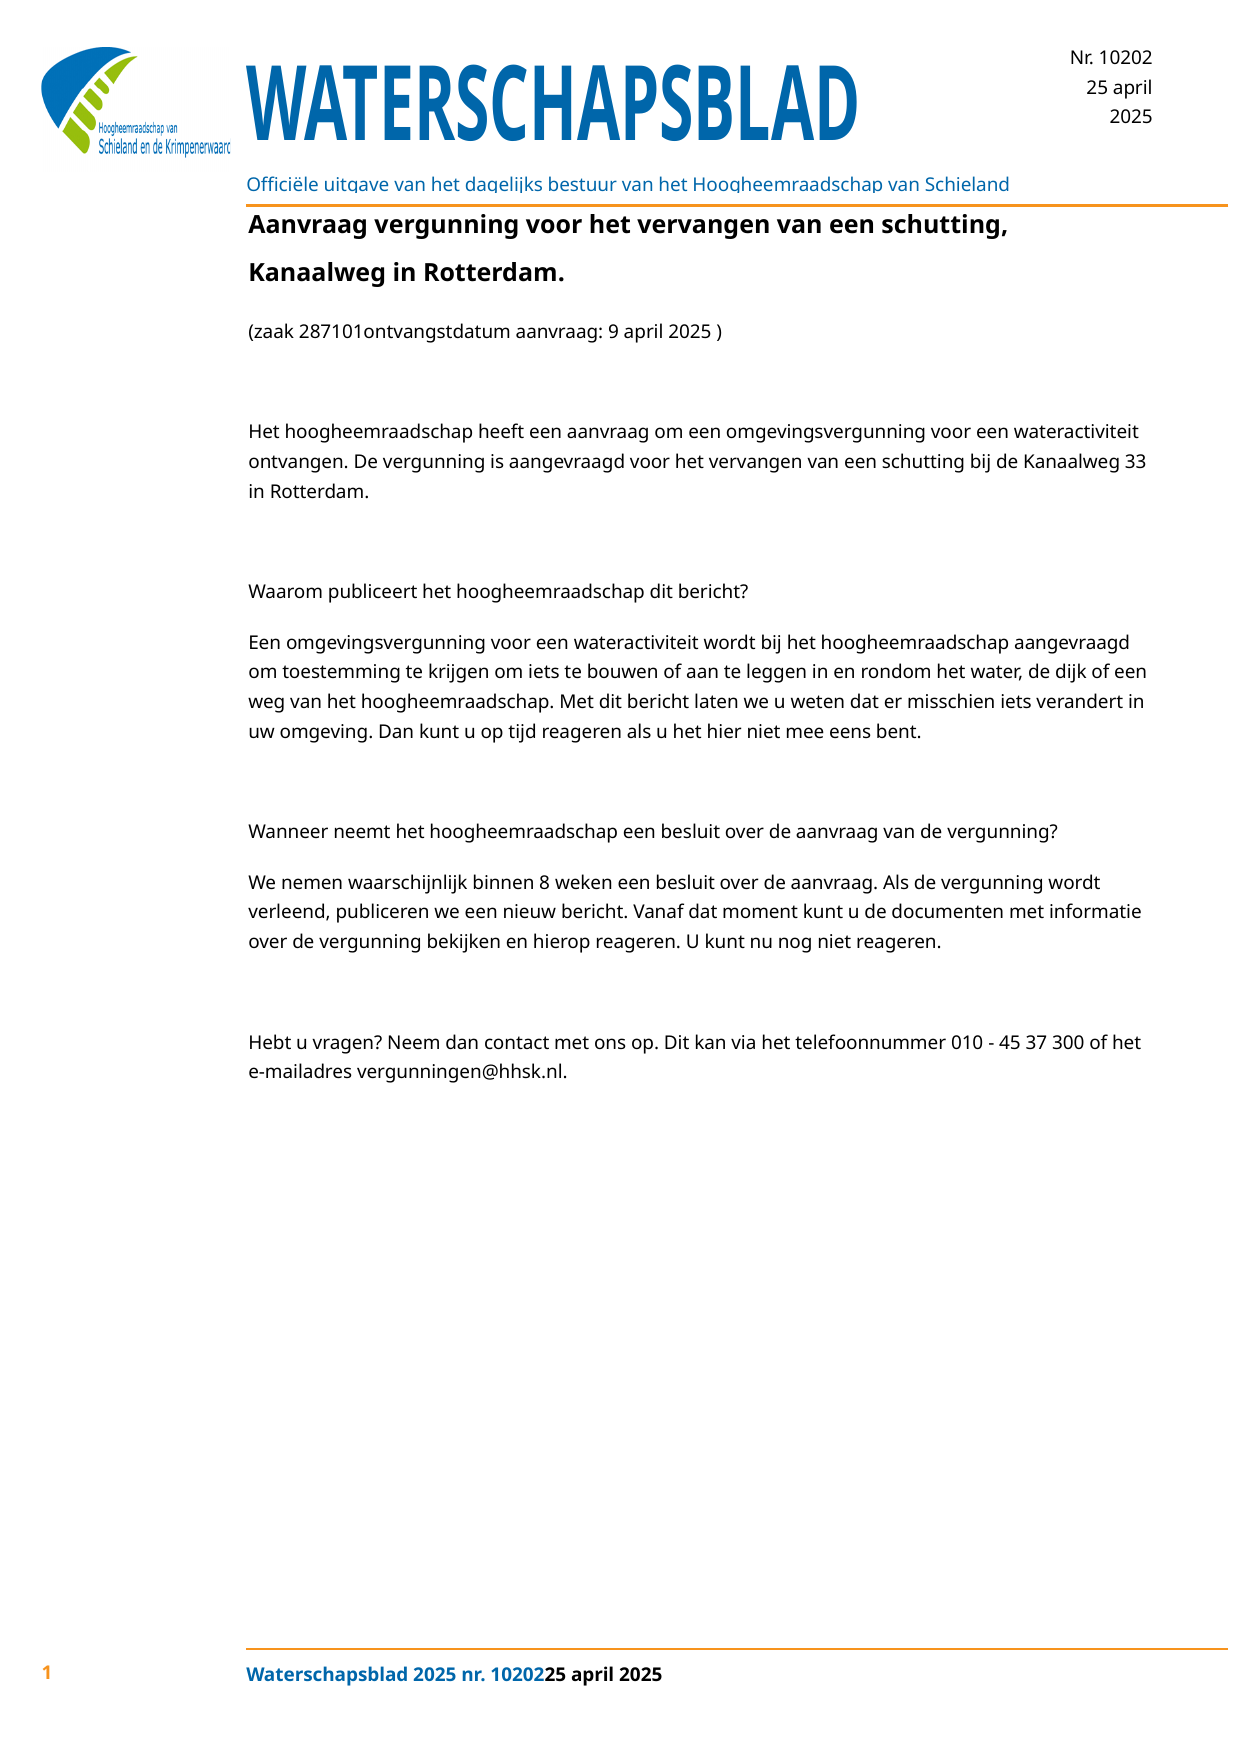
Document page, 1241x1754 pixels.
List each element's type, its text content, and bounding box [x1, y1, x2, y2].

picture [41, 47, 231, 172]
text Aanvraag vergunning voor het vervangen van een schutting, Kanaalweg in Rotterdam. [248, 207, 1152, 288]
text Wanneer neemt het hoogheemraadschap een besluit over de aanvraag van de vergunning? [248, 819, 1152, 844]
text (zaak 287101ontvangstdatum aanvraag: 9 april 2025 ) [248, 318, 1152, 344]
text Een omgevingsvergunning voor een wateractiviteit wordt bij het hoogheemraadschap aangevraagd om toestemming te krijgen om iets te bouwen of aan te leggen in en rondom het water, de dijk of een weg van het hoogheemraadschap. Met dit bericht laten we u weten dat er misschien iets verandert in uw omgeving. Dan kunt u op tijd reageren als u het hier niet mee eens bent. [248, 629, 1152, 744]
text Waarom publiceert het hoogheemraadschap dit bericht? [248, 579, 1152, 604]
text We nemen waarschijnlijk binnen 8 weken een besluit over de aanvraag. Als de vergunning wordt verleend, publiceren we een nieuw bericht. Vanaf dat moment kunt u de documenten met informatie over de vergunning bekijken en hierop reageren. U kunt nu nog niet reageren. [248, 869, 1152, 954]
text Hebt u vragen? Neem dan contact met ons op. Dit kan via het telefoonnummer 010 - 45 37 300 of het e-mailadres vergunningen@hhsk.nl. [248, 1029, 1152, 1084]
text Het hoogheemraadschap heeft een aanvraag om een omgevingsvergunning voor een wateractiviteit ontvangen. De vergunning is aangevraagd voor het vervangen van een schutting bij de Kanaalweg 33 in Rotterdam. [248, 419, 1152, 504]
